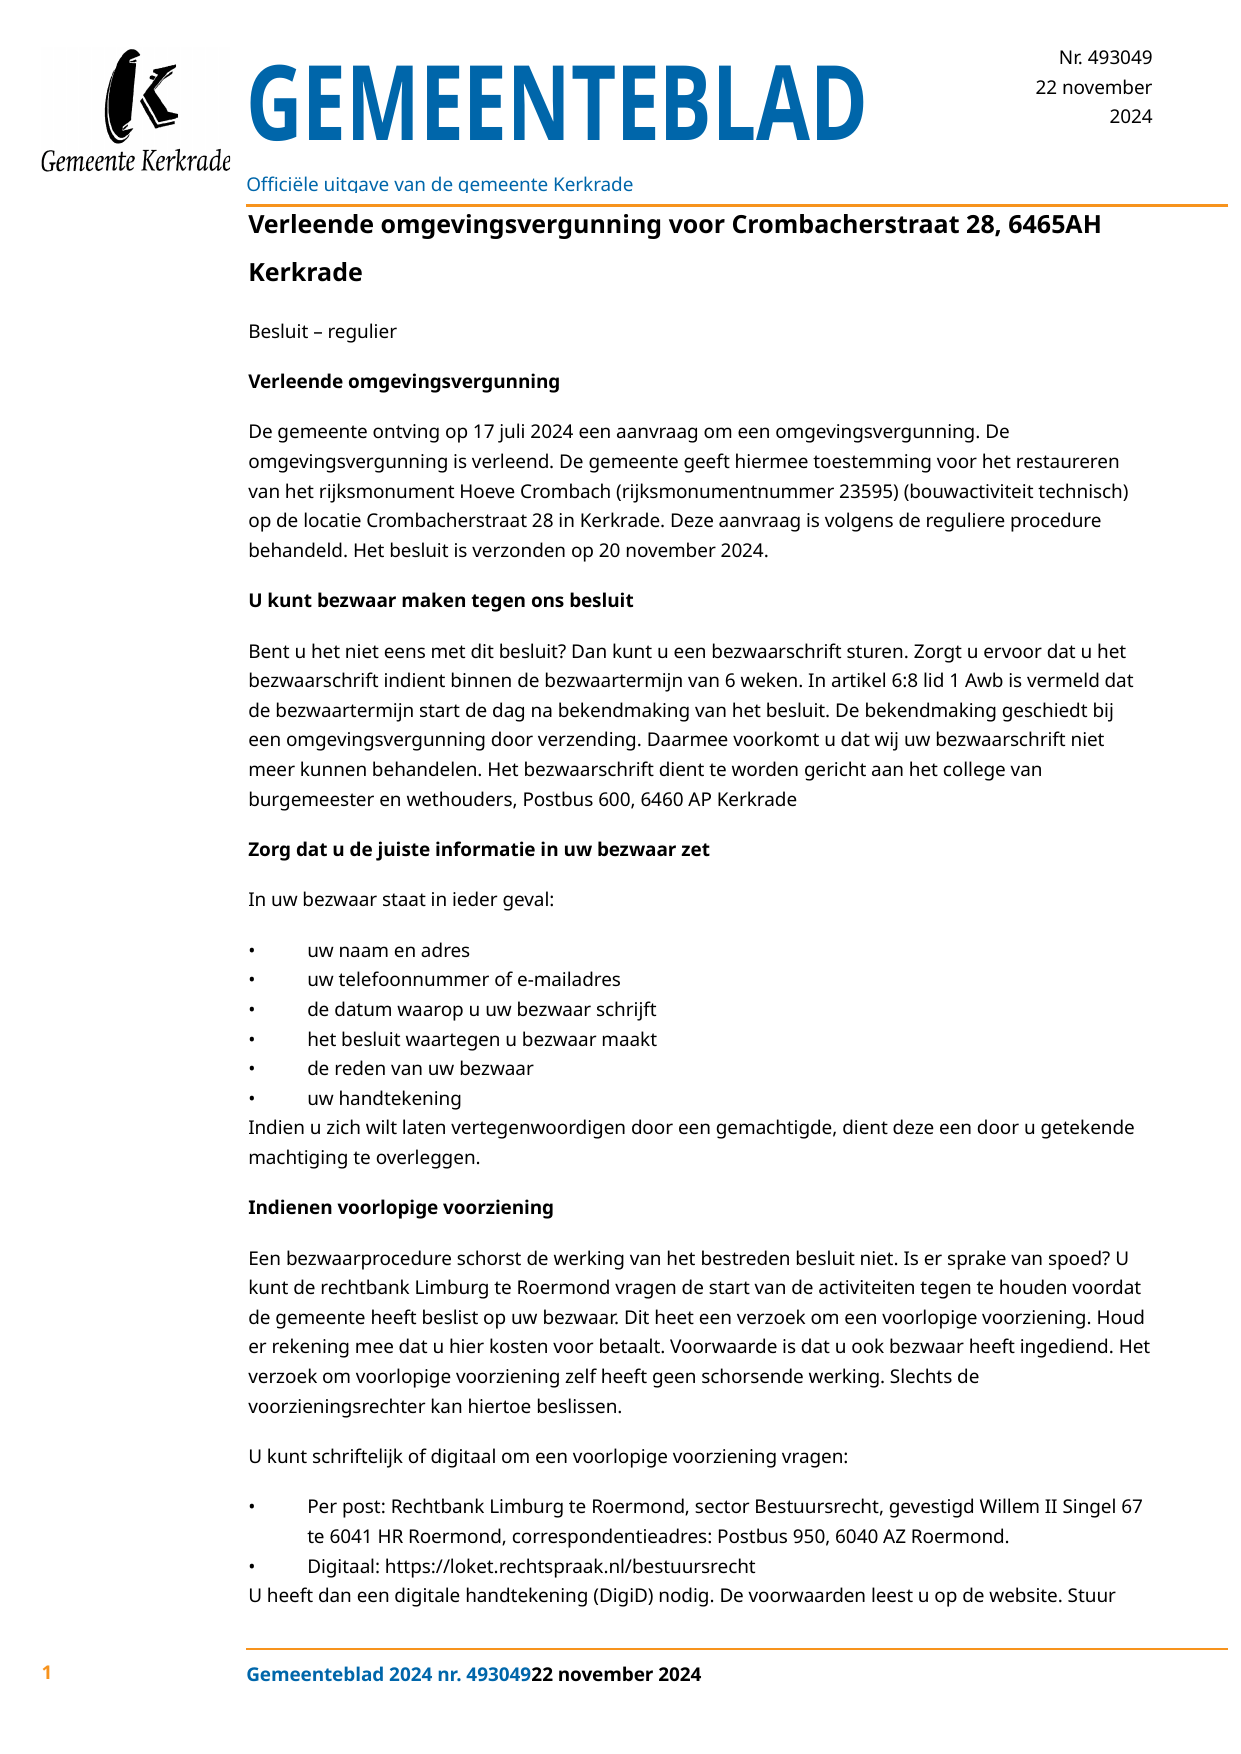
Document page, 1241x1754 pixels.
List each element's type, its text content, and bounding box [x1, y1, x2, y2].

text Besluit – regulier [248, 318, 1152, 344]
text Verleende omgevingsvergunning voor Crombacherstraat 28, 6465AH Kerkrade [248, 207, 1152, 288]
text Verleende omgevingsvergunning [248, 368, 1152, 394]
text Een bezwaarprocedure schorst de werking van het bestreden besluit niet. Is er sprake van spoed? U kunt de rechtbank Limburg te Roermond vragen de start van de activiteiten tegen te houden voordat de gemeente heeft beslist op uw bezwaar. Dit heet een verzoek om een voorlopige voorziening. Houd er rekening mee dat u hier kosten voor betaalt. Voorwaarde is dat u ook bezwaar heeft ingediend. Het verzoek om voorlopige voorziening zelf heeft geen schorsende werking. Slechts de voorzieningsrechter kan hiertoe beslissen. [248, 1245, 1152, 1419]
text Indienen voorlopige voorziening [248, 1194, 1152, 1220]
picture [41, 47, 231, 172]
text De gemeente ontving op 17 juli 2024 een aanvraag om een omgevingsvergunning. De omgevingsvergunning is verleend. De gemeente geeft hiermee toestemming voor het restaureren van het rijksmonument Hoeve Crombach (rijksmonumentnummer 23595) (bouwactiviteit technisch) op de locatie Crombacherstraat 28 in Kerkrade. Deze aanvraag is volgens de reguliere procedure behandeld. Het besluit is verzonden op 20 november 2024. [248, 419, 1152, 563]
list uw handtekening [248, 1085, 1152, 1111]
text Bent u het niet eens met dit besluit? Dan kunt u een bezwaarschrift sturen. Zorgt u ervoor dat u het bezwaarschrift indient binnen de bezwaartermijn van 6 weken. In artikel 6:8 lid 1 Awb is vermeld dat de bezwaartermijn start de dag na bekendmaking van het besluit. De bekendmaking geschiedt bij een omgevingsvergunning door verzending. Daarmee voorkomt u dat wij uw bezwaarschrift niet meer kunnen behandelen. Het bezwaarschrift dient te worden gericht aan het college van burgemeester en wethouders, Postbus 600, 6460 AP Kerkrade [248, 638, 1152, 812]
list uw naam en adres [248, 937, 1152, 963]
text Indien u zich wilt laten vertegenwoordigen door een gemachtigde, dient deze een door u getekende machtiging te overleggen. [248, 1114, 1152, 1170]
text U kunt bezwaar maken tegen ons besluit [248, 587, 1152, 613]
list Digitaal: https://loket.rechtspraak.nl/bestuursrecht [248, 1553, 1152, 1579]
list de datum waarop u uw bezwaar schrijft [248, 996, 1152, 1022]
list het besluit waartegen u bezwaar maakt [248, 1026, 1152, 1052]
list de reden van uw bezwaar [248, 1055, 1152, 1081]
text U heeft dan een digitale handtekening (DigiD) nodig. De voorwaarden leest u op de website. Stuur [248, 1582, 1152, 1608]
list uw telefoonnummer of e-mailadres [248, 967, 1152, 992]
list Per post: Rechtbank Limburg te Roermond, sector Bestuursrecht, gevestigd Willem II Singel 67 te 6041 HR Roermond, correspondentieadres: Postbus 950, 6040 AZ Roermond. [248, 1494, 1152, 1549]
text U kunt schriftelijk of digitaal om een voorlopige voorziening vragen: [248, 1443, 1152, 1469]
text In uw bezwaar staat in ieder geval: [248, 887, 1152, 912]
text Zorg dat u de juiste informatie in uw bezwaar zet [248, 836, 1152, 862]
